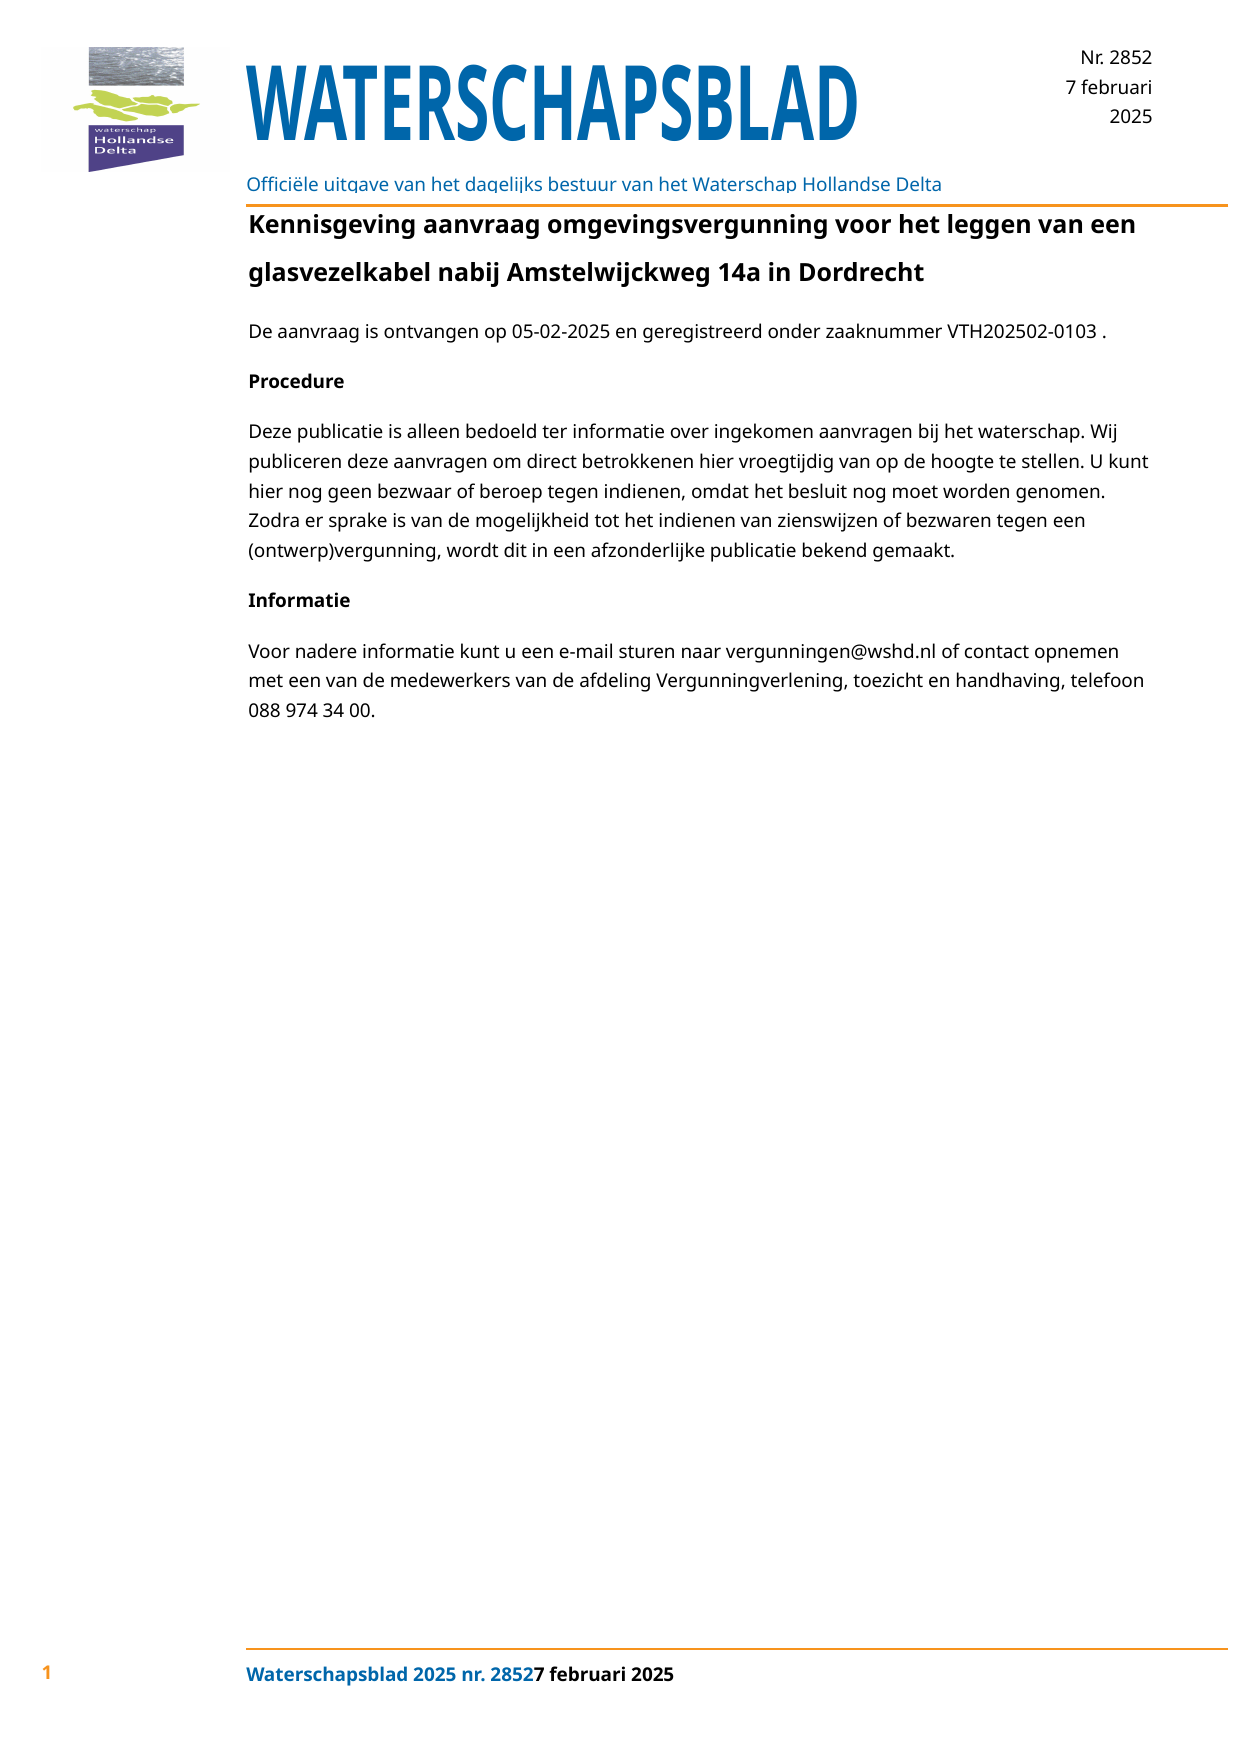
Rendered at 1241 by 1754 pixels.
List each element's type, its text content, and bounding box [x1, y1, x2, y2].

text Kennisgeving aanvraag omgevingsvergunning voor het leggen van een glasvezelkabel nabij Amstelwijckweg 14a in Dordrecht [248, 207, 1152, 288]
picture [41, 47, 231, 172]
text Informatie [248, 587, 1152, 613]
text Voor nadere informatie kunt u een e-mail sturen naar vergunningen@wshd.nl of contact opnemen met een van de medewerkers van de afdeling Vergunningverlening, toezicht en handhaving, telefoon 088 974 34 00. [248, 638, 1152, 723]
text Procedure [248, 368, 1152, 394]
text De aanvraag is ontvangen op 05-02-2025 en geregistreerd onder zaaknummer VTH202502-0103 . [248, 318, 1152, 344]
text Deze publicatie is alleen bedoeld ter informatie over ingekomen aanvragen bij het waterschap. Wij publiceren deze aanvragen om direct betrokkenen hier vroegtijdig van op de hoogte te stellen. U kunt hier nog geen bezwaar of beroep tegen indienen, omdat het besluit nog moet worden genomen. Zodra er sprake is van de mogelijkheid tot het indienen van zienswijzen of bezwaren tegen een (ontwerp)vergunning, wordt dit in een afzonderlijke publicatie bekend gemaakt. [248, 419, 1152, 563]
